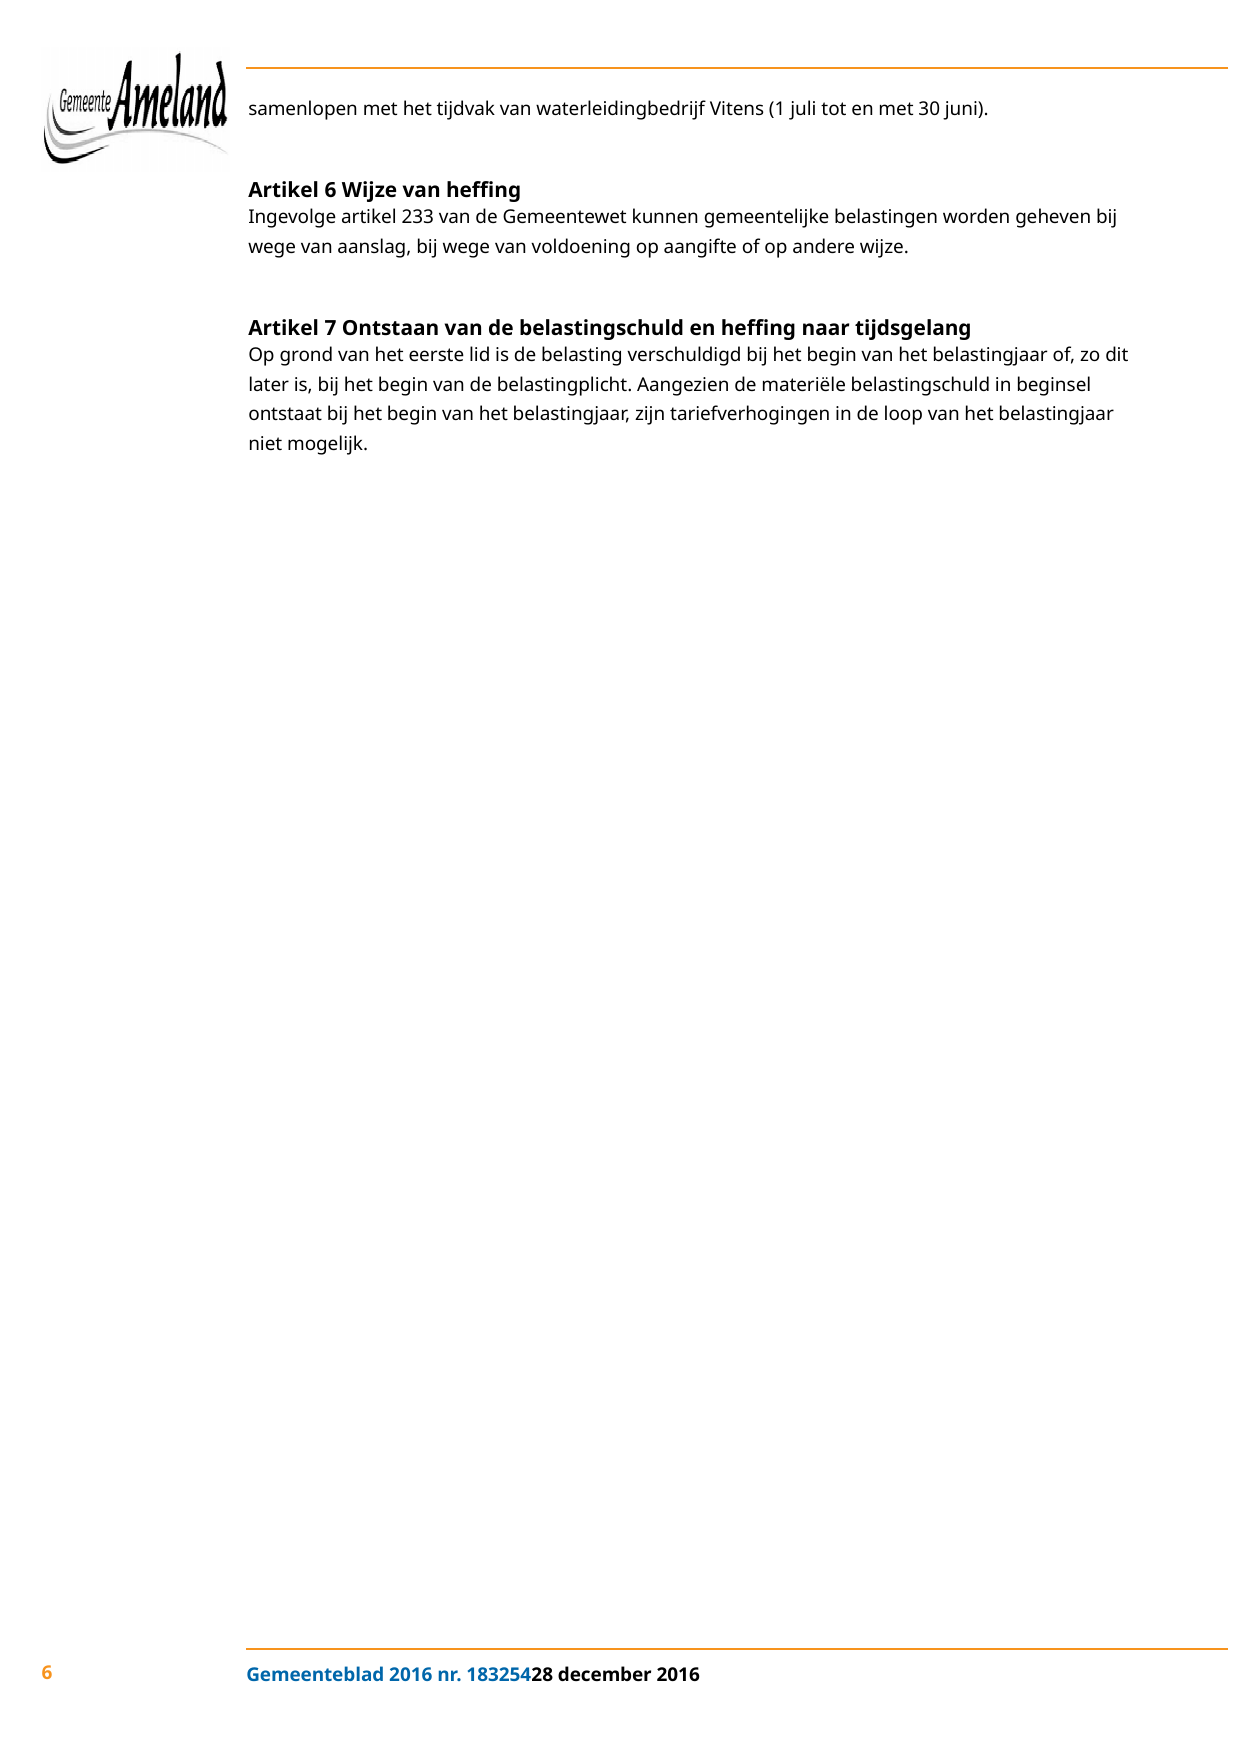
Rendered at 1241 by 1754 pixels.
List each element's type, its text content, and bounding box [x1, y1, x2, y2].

picture [41, 47, 231, 172]
text Op grond van het eerste lid is de belasting verschuldigd bij het begin van het belastingjaar of, zo dit later is, bij het begin van de belastingplicht. Aangezien de materiële belastingschuld in beginsel ontstaat bij het begin van het belastingjaar, zijn tariefverhogingen in de loop van het belastingjaar niet mogelijk. [248, 341, 1152, 456]
text Artikel 7 Ontstaan van de belastingschuld en heffing naar tijdsgelang [248, 313, 1152, 341]
text Artikel 6 Wijze van heffing [248, 175, 1152, 203]
text Ingevolge artikel 233 van de Gemeentewet kunnen gemeentelijke belastingen worden geheven bij wege van aanslag, bij wege van voldoening op aangifte of op andere wijze. [248, 203, 1152, 258]
text samenlopen met het tijdvak van waterleidingbedrijf Vitens (1 juli tot en met 30 juni). [248, 95, 1152, 121]
